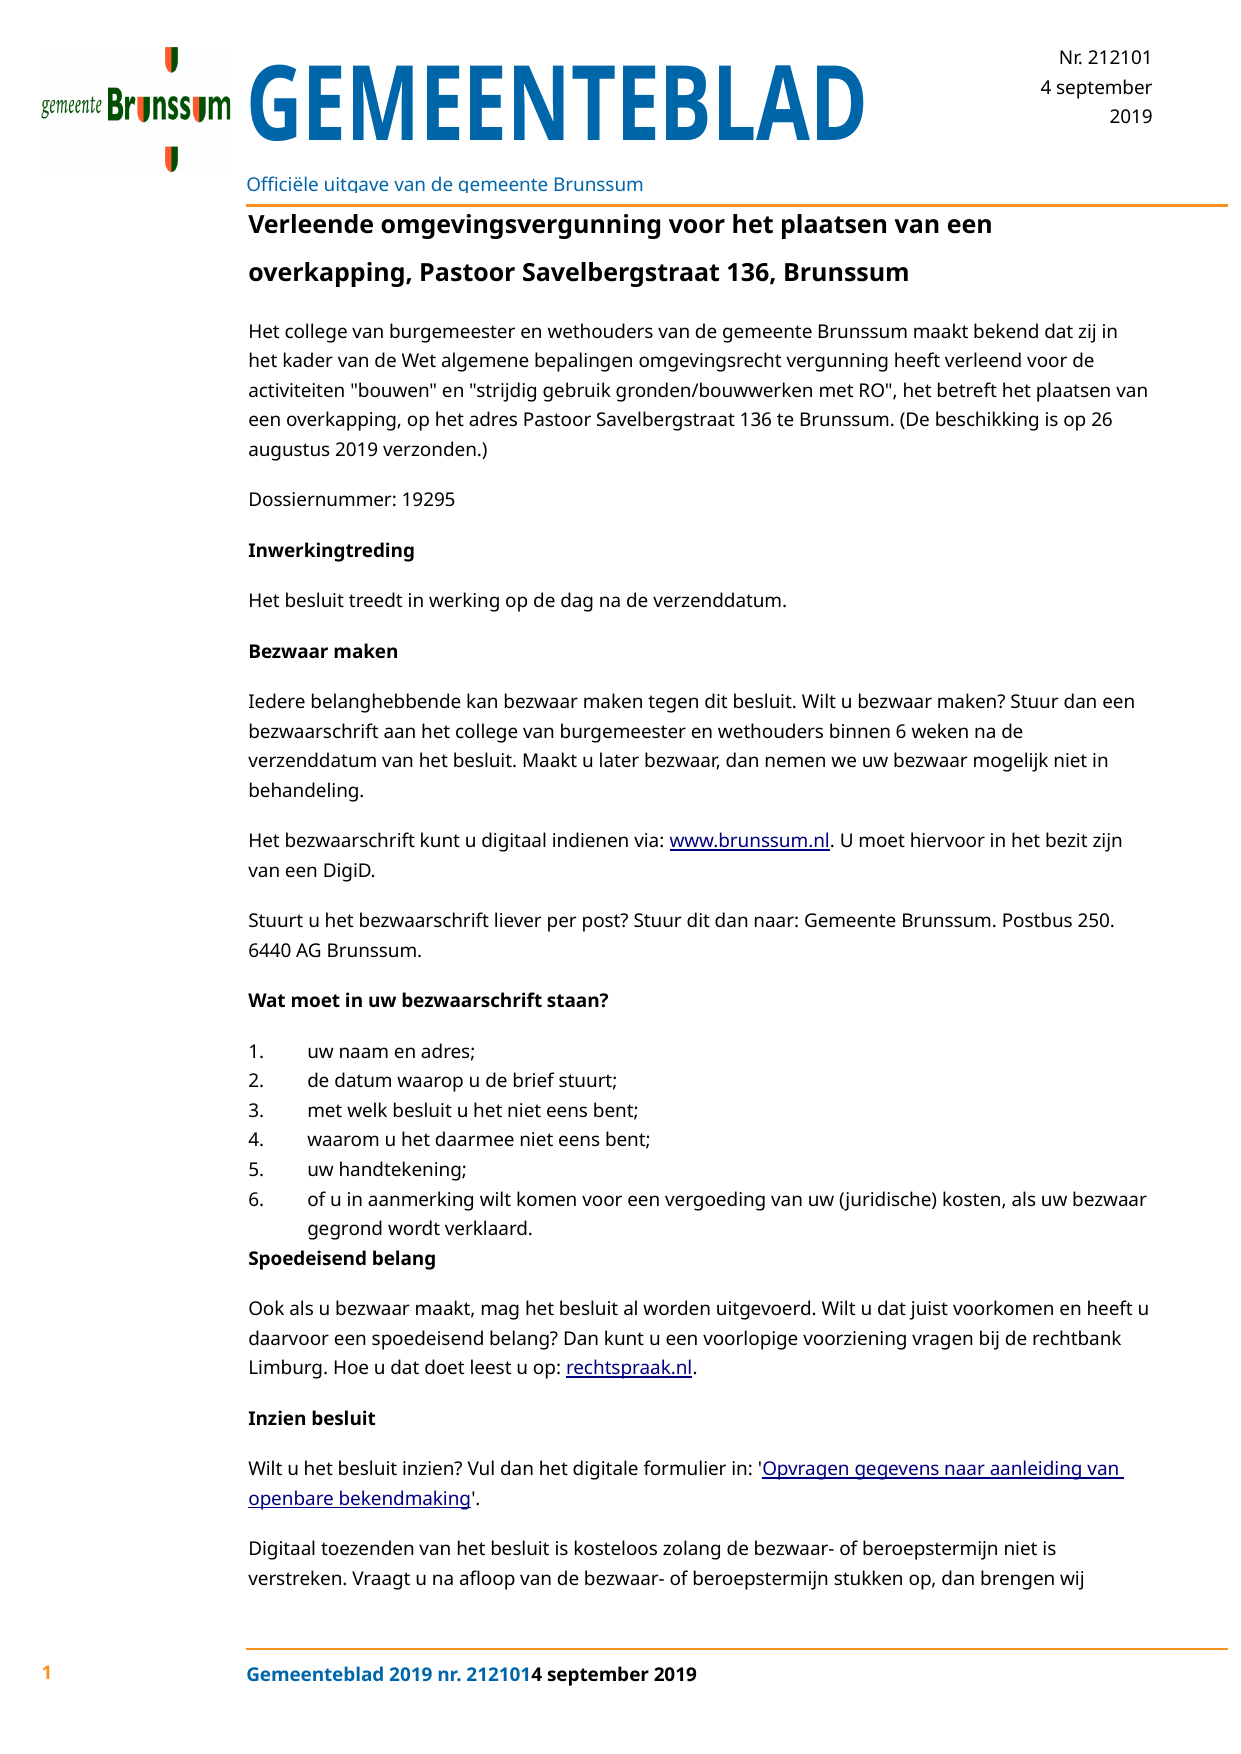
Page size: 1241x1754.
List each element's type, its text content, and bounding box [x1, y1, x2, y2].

text Wat moet in uw bezwaarschrift staan? [248, 987, 1152, 1013]
list uw handtekening; [248, 1156, 1152, 1182]
text Bezwaar maken [248, 638, 1152, 664]
text Spoedeisend belang [248, 1245, 1152, 1271]
text Dossiernummer: 19295 [248, 487, 1152, 512]
list de datum waarop u de brief stuurt; [248, 1067, 1152, 1093]
text Inzien besluit [248, 1405, 1152, 1431]
text Het besluit treedt in werking op de dag na de verzenddatum. [248, 587, 1152, 613]
list of u in aanmerking wilt komen voor een vergoeding van uw (juridische) kosten, als uw bezwaar gegrond wordt verklaard. [248, 1186, 1152, 1241]
picture [41, 47, 231, 172]
list met welk besluit u het niet eens bent; [248, 1097, 1152, 1123]
text Verleende omgevingsvergunning voor het plaatsen van een overkapping, Pastoor Savelbergstraat 136, Brunssum [248, 207, 1152, 288]
text Het bezwaarschrift kunt u digitaal indienen via: www.brunssum.nl. U moet hiervoor in het bezit zijn van een DigiD. [248, 827, 1152, 883]
text Het college van burgemeester en wethouders van de gemeente Brunssum maakt bekend dat zij in het kader van de Wet algemene bepalingen omgevingsrecht vergunning heeft verleend voor de activiteiten "bouwen" en "strijdig gebruik gronden/bouwwerken met RO", het betreft het plaatsen van een overkapping, op het adres Pastoor Savelbergstraat 136 te Brunssum. (De beschikking is op 26 augustus 2019 verzonden.) [248, 318, 1152, 462]
list uw naam en adres; [248, 1038, 1152, 1064]
text Digitaal toezenden van het besluit is kosteloos zolang de bezwaar- of beroepstermijn niet is verstreken. Vraagt u na afloop van de bezwaar- of beroepstermijn stukken op, dan brengen wij [248, 1535, 1152, 1591]
text Ook als u bezwaar maakt, mag het besluit al worden uitgevoerd. Wilt u dat juist voorkomen en heeft u daarvoor een spoedeisend belang? Dan kunt u een voorlopige voorziening vragen bij de rechtbank Limburg. Hoe u dat doet leest u op: rechtspraak.nl. [248, 1295, 1152, 1380]
list waarom u het daarmee niet eens bent; [248, 1127, 1152, 1152]
text Wilt u het besluit inzien? Vul dan het digitale formulier in: 'Opvragen gegevens naar aanleiding van openbare bekendmaking'. [248, 1455, 1152, 1511]
text Iedere belanghebbende kan bezwaar maken tegen dit besluit. Wilt u bezwaar maken? Stuur dan een bezwaarschrift aan het college van burgemeester en wethouders binnen 6 weken na de verzenddatum van het besluit. Maakt u later bezwaar, dan nemen we uw bezwaar mogelijk niet in behandeling. [248, 688, 1152, 803]
text Stuurt u het bezwaarschrift liever per post? Stuur dit dan naar: Gemeente Brunssum. Postbus 250. 6440 AG Brunssum. [248, 907, 1152, 963]
text Inwerkingtreding [248, 537, 1152, 563]
